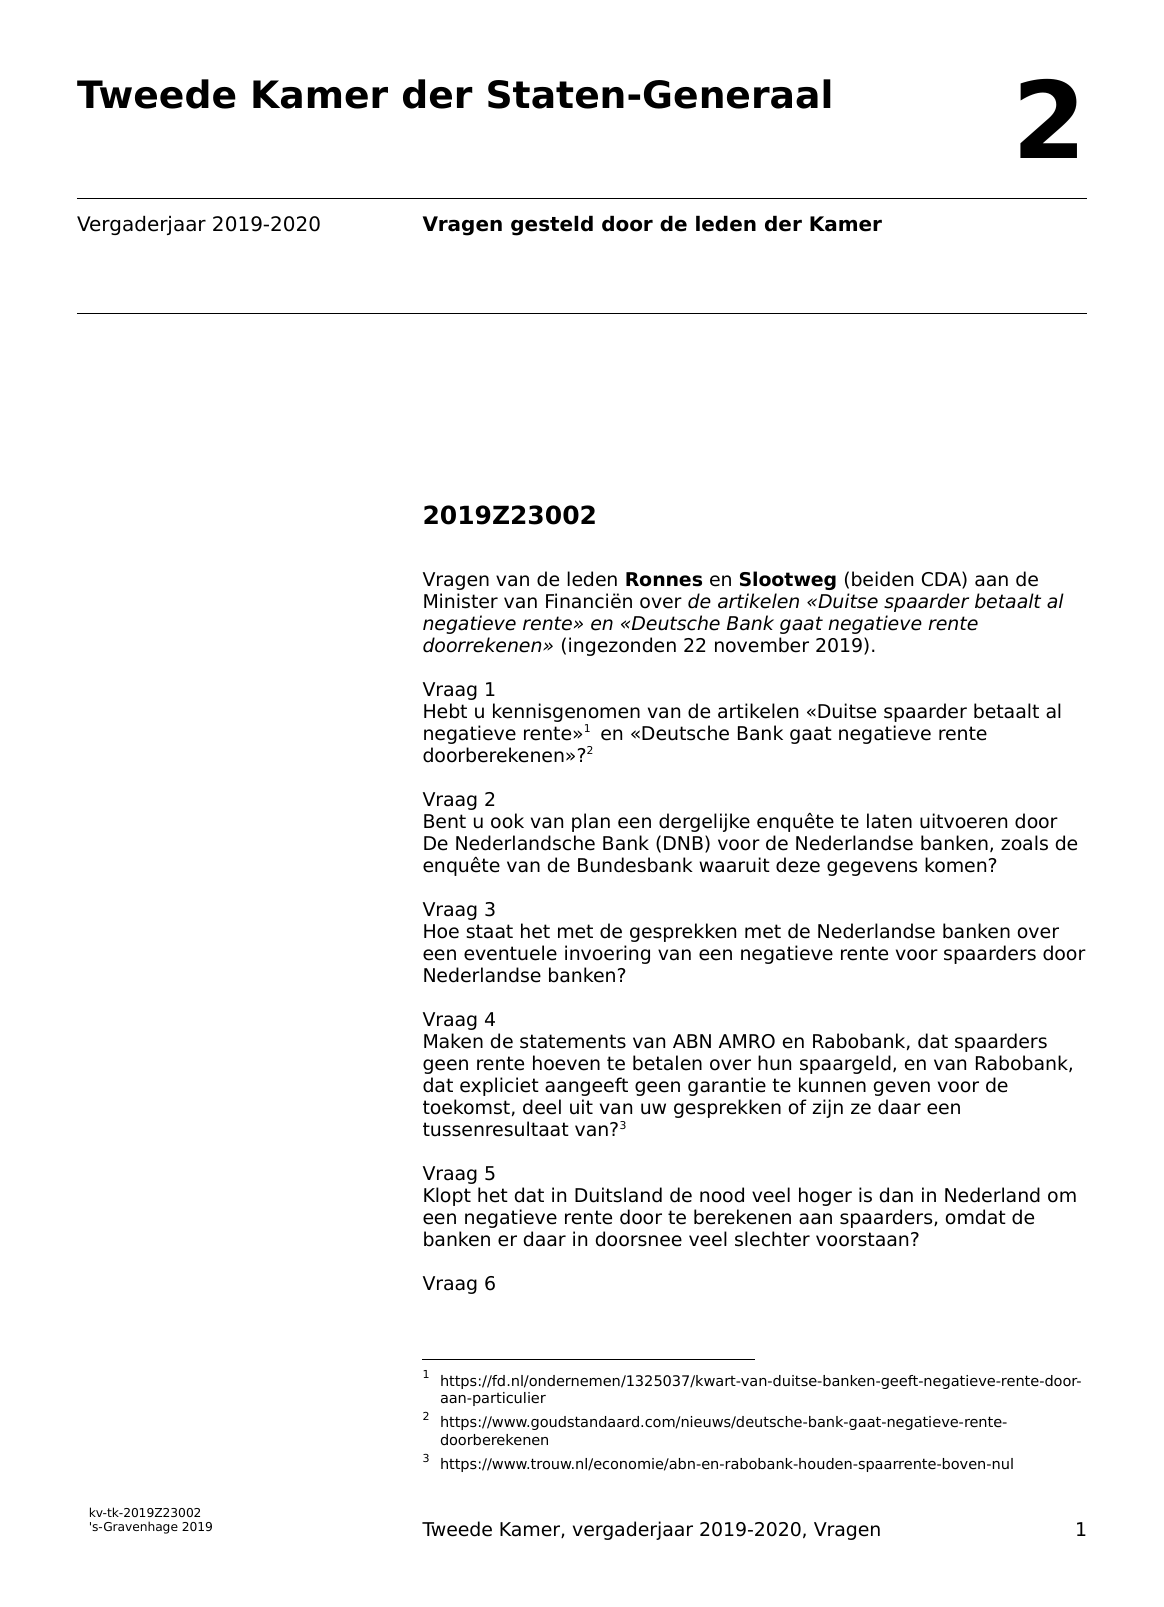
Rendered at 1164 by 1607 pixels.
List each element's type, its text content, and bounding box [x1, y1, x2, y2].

text Bent u ook van plan een dergelijke enquête te laten uitvoeren door De Nederlandsche Bank (DNB) voor de Nederlandse banken, zoals de enquête van de Bundesbank waaruit deze gegevens komen? [422, 811, 1087, 877]
text Vraag 2 [422, 789, 1087, 811]
table_header 2 [886, 59, 1087, 198]
text Vraag 6 [422, 1273, 1087, 1295]
text Hoe staat het met de gesprekken met de Nederlandse banken over een eventuele invoering van een negatieve rente voor spaarders door Nederlandse banken? [422, 921, 1087, 987]
text Vraag 1 [422, 679, 1087, 701]
table_cell Vragen gesteld door de leden der Kamer [422, 199, 1087, 313]
text Vraag 3 [422, 899, 1087, 921]
text Vraag 5 [422, 1163, 1087, 1185]
text 2019Z23002 [422, 501, 1087, 531]
text https://www.goudstandaard.com/nieuws/deutsche-bank-gaat-negatieve-rente-doorberekenen [422, 1410, 1087, 1449]
text https://fd.nl/ondernemen/1325037/kwart-van-duitse-banken-geeft-negatieve-rente-door-aan-particulier [422, 1368, 1087, 1407]
text Klopt het dat in Duitsland de nood veel hoger is dan in Nederland om een negatieve rente door te berekenen aan spaarders, omdat de banken er daar in doorsnee veel slechter voorstaan? [422, 1185, 1087, 1251]
text Maken de statements van ABN AMRO en Rabobank, dat spaarders geen rente hoeven te betalen over hun spaargeld, en van Rabobank, dat expliciet aangeeft geen garantie te kunnen geven voor de toekomst, deel uit van uw gesprekken of zijn ze daar een tussenresultaat van? [422, 1031, 1087, 1141]
text Hebt u kennisgenomen van de artikelen «Duitse spaarder betaalt al negatieve rente» en «Deutsche Bank gaat negatieve rente doorberekenen»? [422, 701, 1087, 767]
text 's-Gravenhage 2019 [88, 1520, 323, 1534]
text kv-tk-2019Z23002 [88, 1506, 323, 1520]
text https://www.trouw.nl/economie/abn-en-rabobank-houden-spaarrente-boven-nul [422, 1452, 1087, 1474]
table_header Tweede Kamer der Staten-Generaal [77, 59, 886, 198]
text Vraag 4 [422, 1009, 1087, 1031]
table_cell Vergaderjaar 2019-2020 [77, 199, 422, 313]
text Vragen van de leden Ronnes en Slootweg (beiden CDA) aan de Minister van Financiën over de artikelen «Duitse spaarder betaalt al negatieve rente» en «Deutsche Bank gaat negatieve rente doorrekenen» (ingezonden 22 november 2019). [422, 569, 1087, 657]
